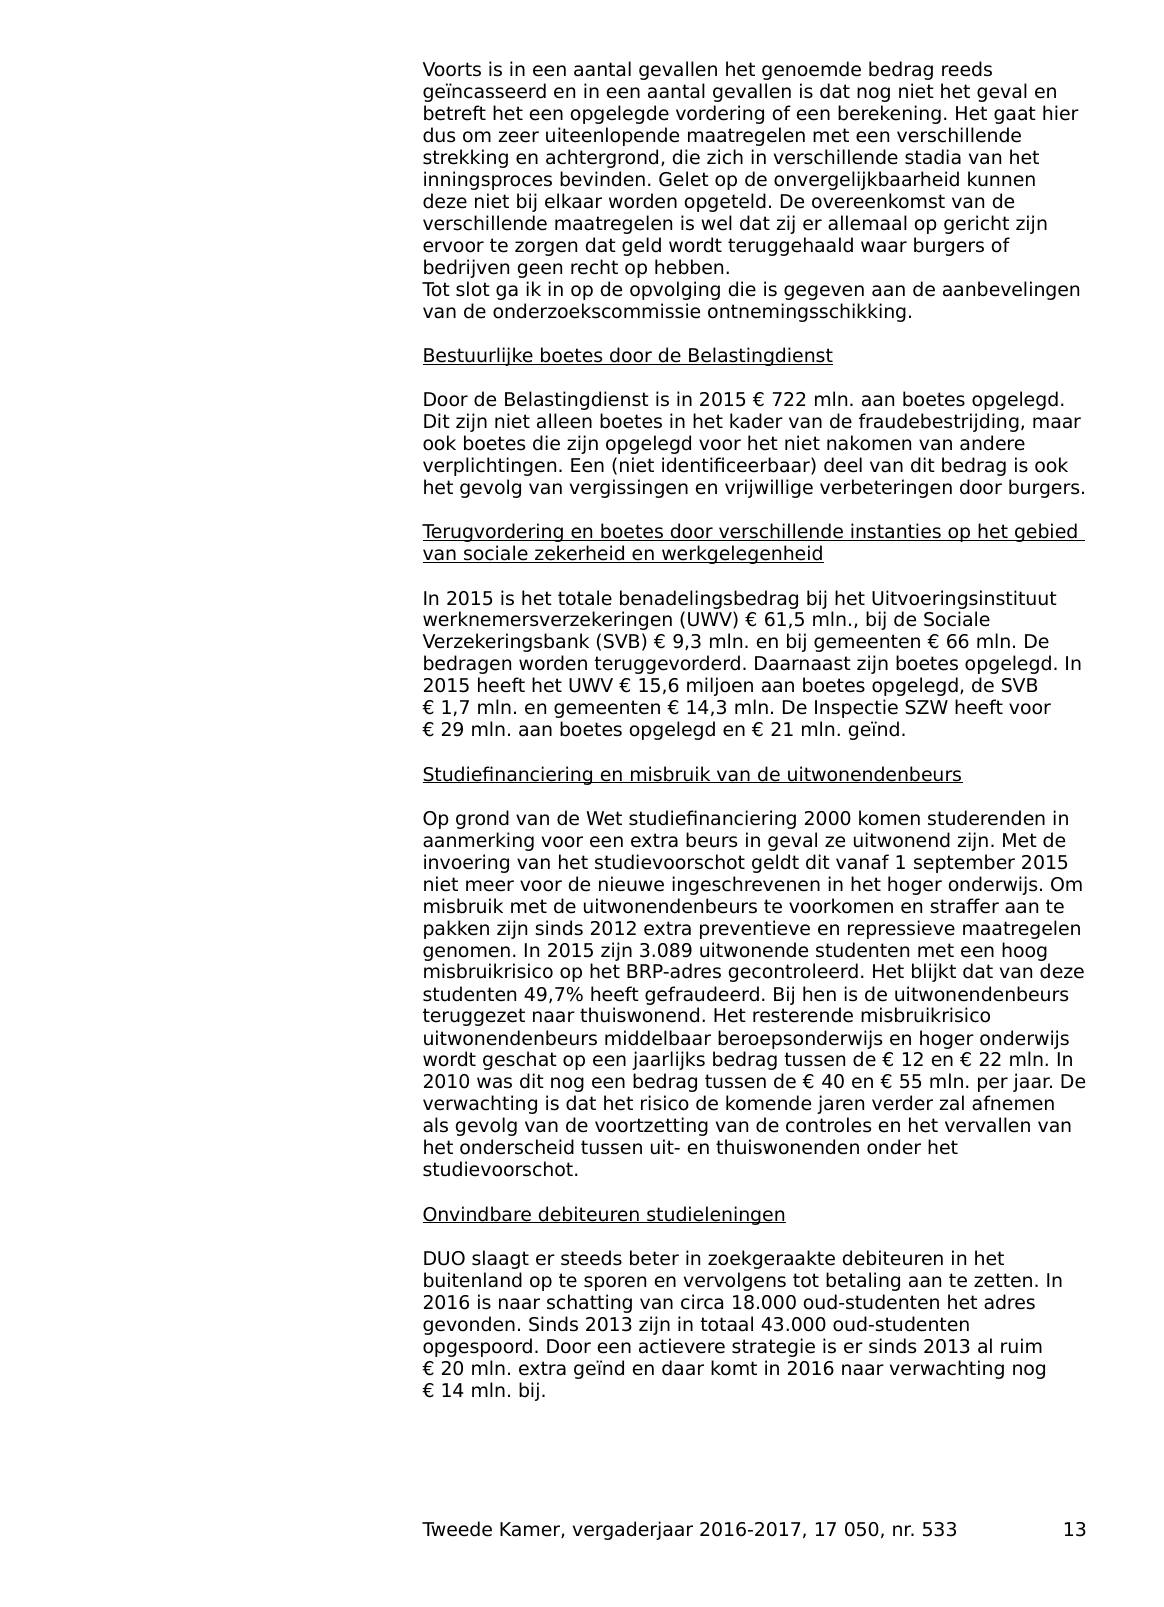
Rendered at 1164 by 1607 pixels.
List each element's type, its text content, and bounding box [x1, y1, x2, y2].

text In 2015 is het totale benadelingsbedrag bij het Uitvoeringsinstituut werknemersverzekeringen (UWV) € 61,5 mln., bij de Sociale Verzekeringsbank (SVB) € 9,3 mln. en bij gemeenten € 66 mln. De bedragen worden teruggevorderd. Daarnaast zijn boetes opgelegd. In 2015 heeft het UWV € 15,6 miljoen aan boetes opgelegd, de SVB € 1,7 mln. en gemeenten € 14,3 mln. De Inspectie SZW heeft voor € 29 mln. aan boetes opgelegd en € 21 mln. geïnd. [422, 587, 1087, 741]
text DUO slaagt er steeds beter in zoekgeraakte debiteuren in het buitenland op te sporen en vervolgens tot betaling aan te zetten. In 2016 is naar schatting van circa 18.000 oud-studenten het adres gevonden. Sinds 2013 zijn in totaal 43.000 oud-studenten opgespoord. Door een actievere strategie is er sinds 2013 al ruim € 20 mln. extra geïnd en daar komt in 2016 naar verwachting nog € 14 mln. bij. [422, 1248, 1087, 1401]
subtitle Bestuurlijke boetes door de Belastingdienst [422, 345, 1087, 367]
text Op grond van de Wet studiefinanciering 2000 komen studerenden in aanmerking voor een extra beurs in geval ze uitwonend zijn. Met de invoering van het studievoorschot geldt dit vanaf 1 september 2015 niet meer voor de nieuwe ingeschrevenen in het hoger onderwijs. Om misbruik met de uitwonendenbeurs te voorkomen en straffer aan te pakken zijn sinds 2012 extra preventieve en repressieve maatregelen genomen. In 2015 zijn 3.089 uitwonende studenten met een hoog misbruikrisico op het BRP-adres gecontroleerd. Het blijkt dat van deze studenten 49,7% heeft gefraudeerd. Bij hen is de uitwonendenbeurs teruggezet naar thuiswonend. Het resterende misbruikrisico uitwonendenbeurs middelbaar beroepsonderwijs en hoger onderwijs wordt geschat op een jaarlijks bedrag tussen de € 12 en € 22 mln. In 2010 was dit nog een bedrag tussen de € 40 en € 55 mln. per jaar. De verwachting is dat het risico de komende jaren verder zal afnemen als gevolg van de voortzetting van de controles en het vervallen van het onderscheid tussen uit- en thuiswonenden onder het studievoorschot. [422, 808, 1087, 1181]
text Door de Belastingdienst is in 2015 € 722 mln. aan boetes opgelegd. Dit zijn niet alleen boetes in het kader van de fraudebestrijding, maar ook boetes die zijn opgelegd voor het niet nakomen van andere verplichtingen. Een (niet identificeerbaar) deel van dit bedrag is ook het gevolg van vergissingen en vrijwillige verbeteringen door burgers. [422, 389, 1087, 499]
subtitle Onvindbare debiteuren studieleningen [422, 1203, 1087, 1225]
subtitle Terugvordering en boetes door verschillende instanties op het gebied van sociale zekerheid en werkgelegenheid [422, 521, 1087, 565]
text Voorts is in een aantal gevallen het genoemde bedrag reeds geïncasseerd en in een aantal gevallen is dat nog niet het geval en betreft het een opgelegde vordering of een berekening. Het gaat hier dus om zeer uiteenlopende maatregelen met een verschillende strekking en achtergrond, die zich in verschillende stadia van het inningsproces bevinden. Gelet op de onvergelijkbaarheid kunnen deze niet bij elkaar worden opgeteld. De overeenkomst van de verschillende maatregelen is wel dat zij er allemaal op gericht zijn ervoor te zorgen dat geld wordt teruggehaald waar burgers of bedrijven geen recht op hebben. [422, 59, 1087, 279]
subtitle Studiefinanciering en misbruik van de uitwonendenbeurs [422, 763, 1087, 785]
text Tot slot ga ik in op de opvolging die is gegeven aan de aanbevelingen van de onderzoekscommissie ontnemingsschikking. [422, 279, 1087, 323]
